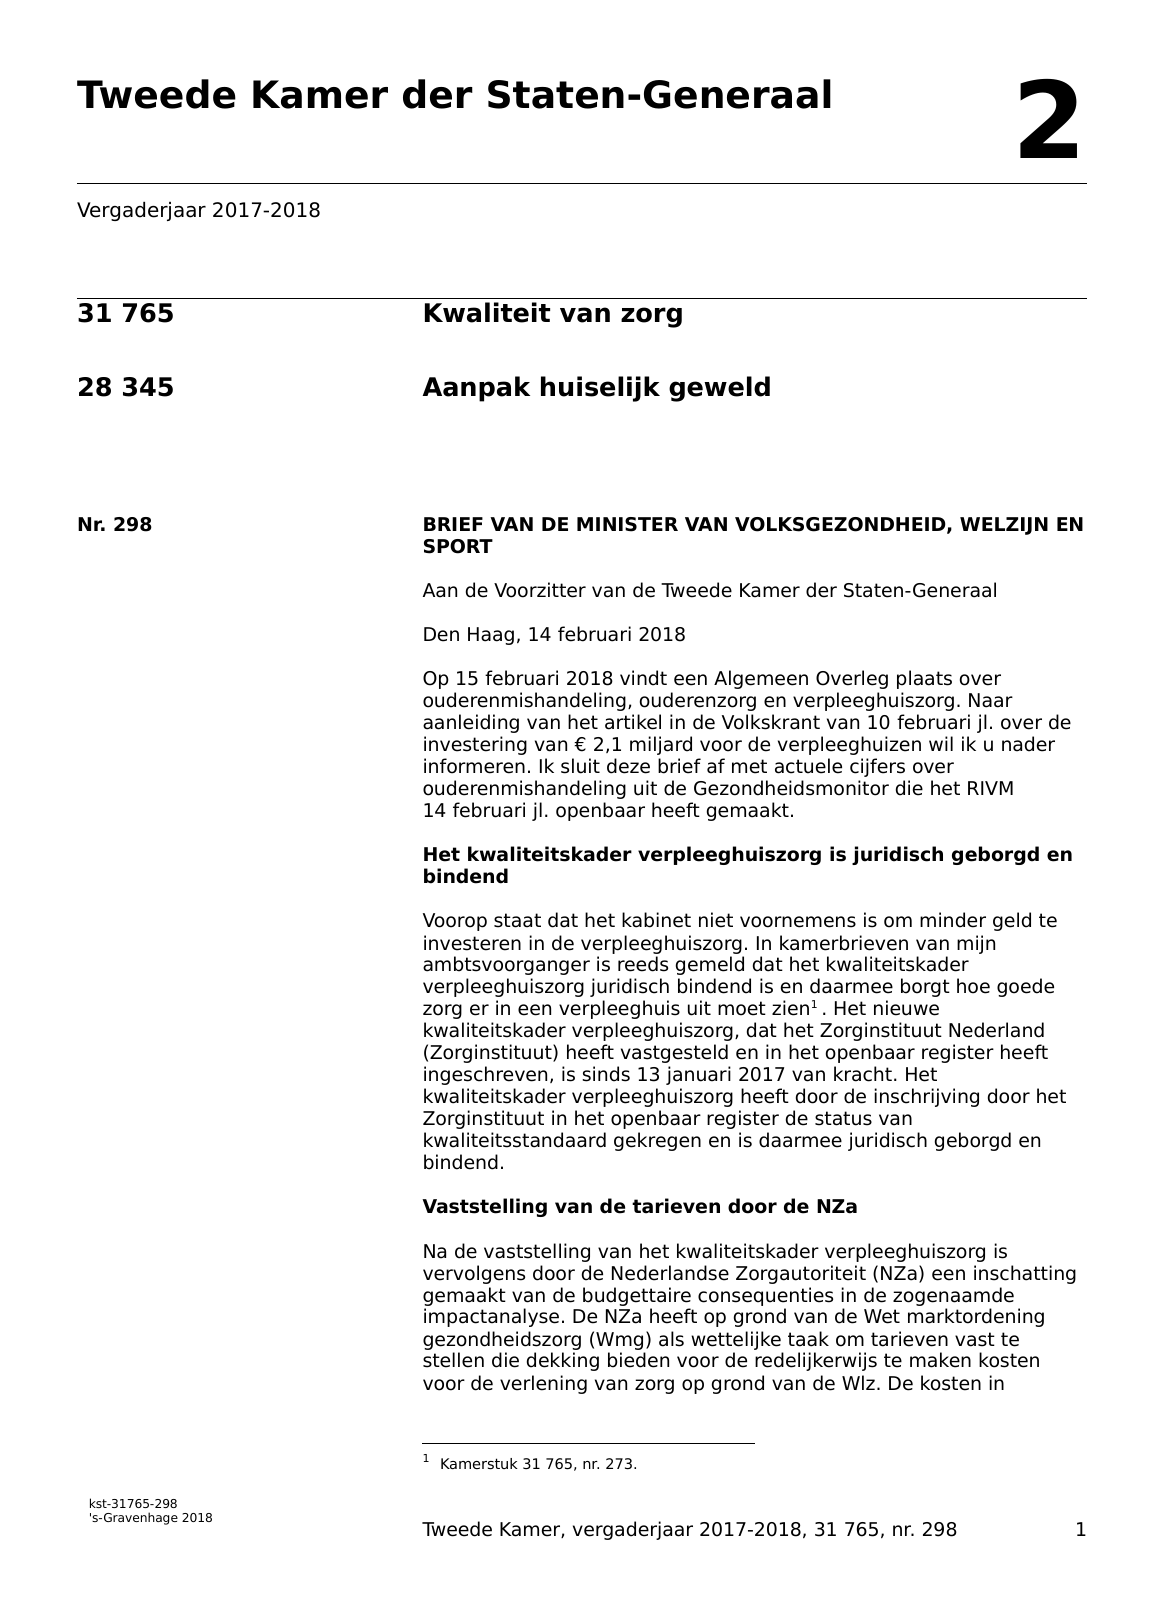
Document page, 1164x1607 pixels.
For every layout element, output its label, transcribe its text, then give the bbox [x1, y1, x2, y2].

text Aan de Voorzitter van de Tweede Kamer der Staten-Generaal [422, 580, 1087, 602]
text kst-31765-298 [88, 1497, 323, 1511]
text 's-Gravenhage 2018 [88, 1511, 323, 1525]
table_header Tweede Kamer der Staten-Generaal [77, 59, 886, 183]
subtitle Nr. 298 BRIEF VAN DE MINISTER VAN VOLKSGEZONDHEID, WELZIJN EN SPORT [77, 514, 1087, 558]
subtitle 28 345 Aanpak huiselijk geweld [77, 373, 1087, 403]
subtitle Vaststelling van de tarieven door de NZa [422, 1196, 1087, 1218]
text Na de vaststelling van het kwaliteitskader verpleeghuiszorg is vervolgens door de Nederlandse Zorgautoriteit (NZa) een inschatting gemaakt van de budgettaire consequenties in de zogenaamde impactanalyse. De NZa heeft op grond van de Wet marktordening gezondheidszorg (Wmg) als wettelijke taak om tarieven vast te stellen die dekking bieden voor de redelijkerwijs te maken kosten voor de verlening van zorg op grond van de Wlz. De kosten in [422, 1241, 1087, 1394]
text Den Haag, 14 februari 2018 [422, 624, 1087, 646]
subtitle 31 765 Kwaliteit van zorg [77, 299, 1087, 329]
table_header 2 [886, 59, 1087, 183]
text Op 15 februari 2018 vindt een Algemeen Overleg plaats over ouderenmishandeling, ouderenzorg en verpleeghuiszorg. Naar aanleiding van het artikel in de Volkskrant van 10 februari jl. over de investering van € 2,1 miljard voor de verpleeghuizen wil ik u nader informeren. Ik sluit deze brief af met actuele cijfers over ouderenmishandeling uit de Gezondheidsmonitor die het RIVM 14 februari jl. openbaar heeft gemaakt. [422, 668, 1087, 822]
text Kamerstuk 31 765, nr. 273. [422, 1452, 1087, 1474]
table_cell Vergaderjaar 2017-2018 [77, 184, 1087, 298]
text Voorop staat dat het kabinet niet voornemens is om minder geld te investeren in de verpleeghuiszorg. In kamerbrieven van mijn ambtsvoorganger is reeds gemeld dat het kwaliteitskader verpleeghuiszorg juridisch bindend is en daarmee borgt hoe goede zorg er in een verpleeghuis uit moet zien. Het nieuwe kwaliteitskader verpleeghuiszorg, dat het Zorginstituut Nederland (Zorginstituut) heeft vastgesteld en in het openbaar register heeft ingeschreven, is sinds 13 januari 2017 van kracht. Het kwaliteitskader verpleeghuiszorg heeft door de inschrijving door het Zorginstituut in het openbaar register de status van kwaliteitsstandaard gekregen en is daarmee juridisch geborgd en bindend. [422, 910, 1087, 1174]
subtitle Het kwaliteitskader verpleeghuiszorg is juridisch geborgd en bindend [422, 844, 1087, 888]
